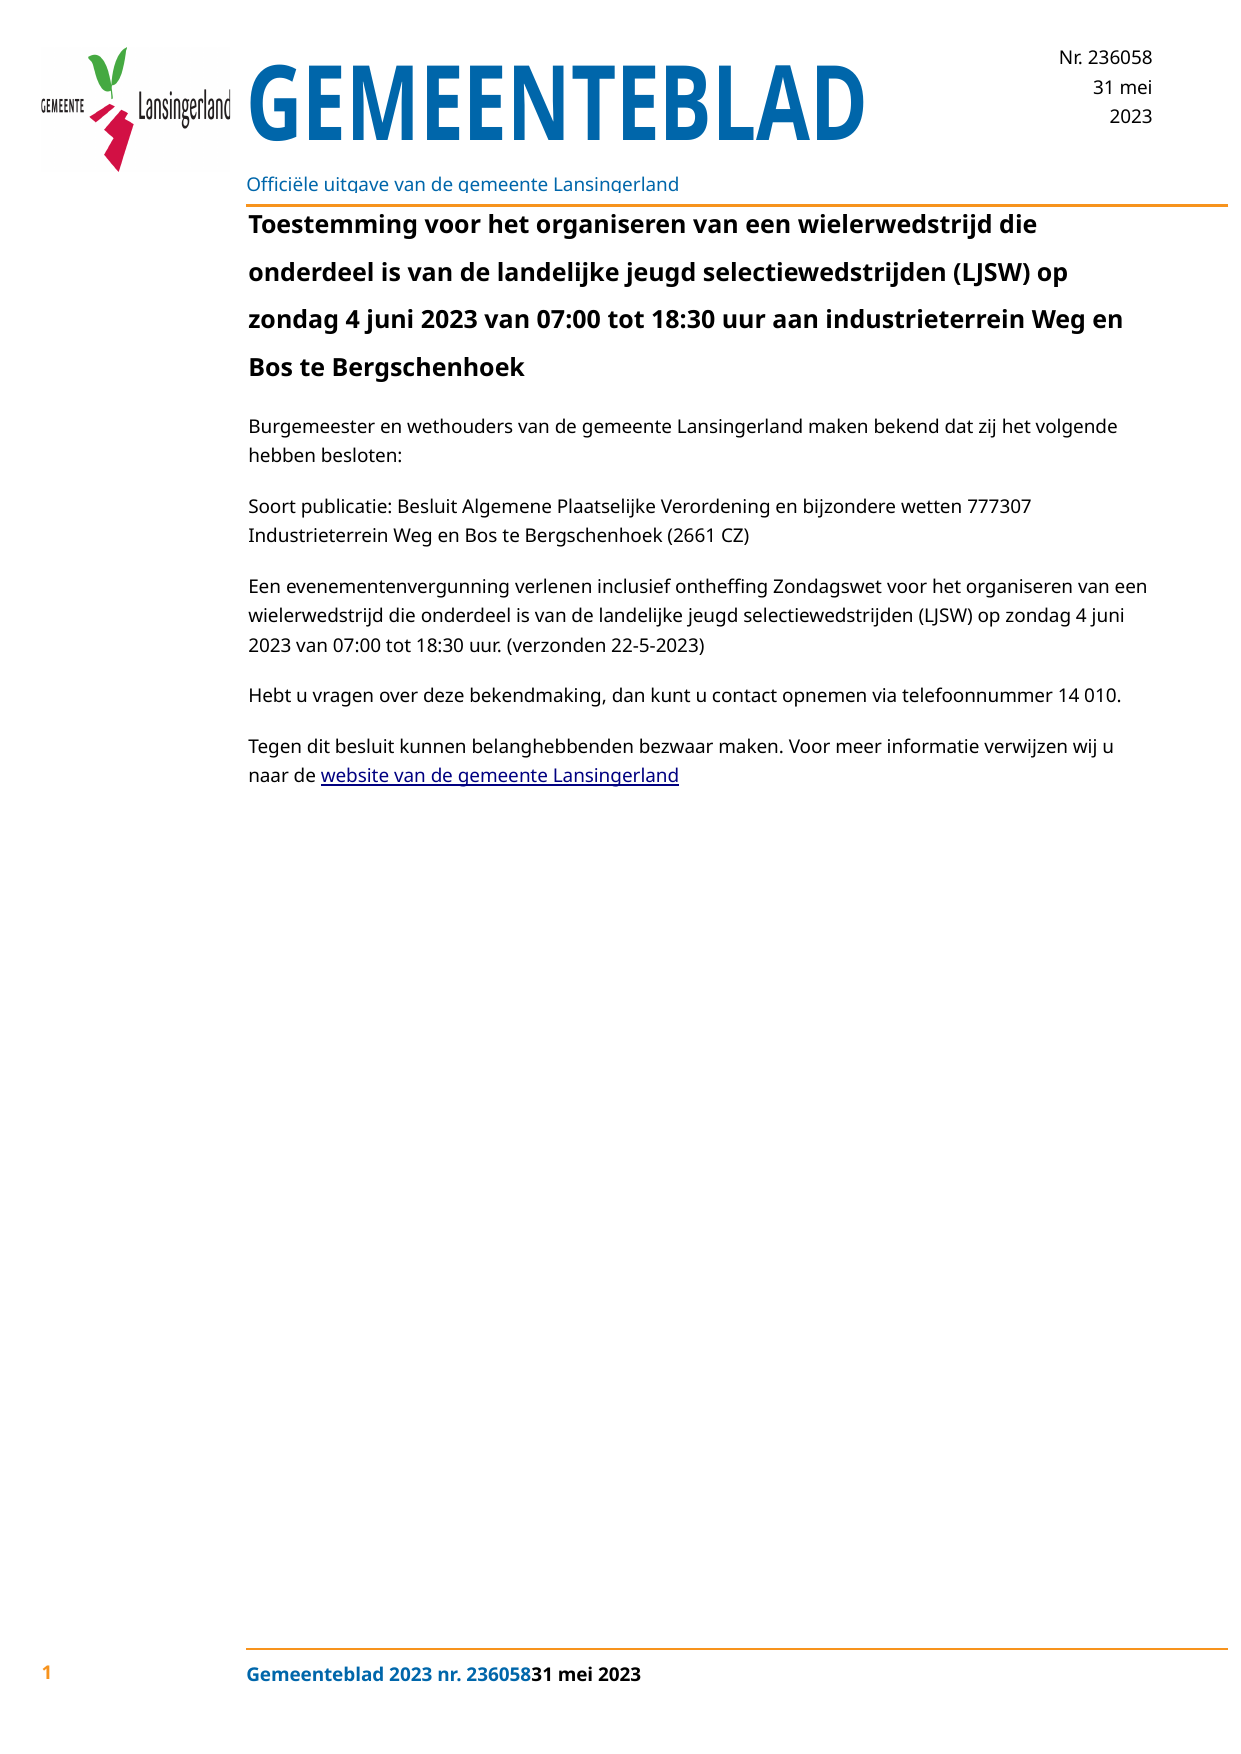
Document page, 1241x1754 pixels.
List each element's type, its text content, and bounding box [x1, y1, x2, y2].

text Tegen dit besluit kunnen belanghebbenden bezwaar maken. Voor meer informatie verwijzen wij u naar de website van de gemeente Lansingerland [248, 733, 1152, 788]
text Toestemming voor het organiseren van een wielerwedstrijd die onderdeel is van de landelijke jeugd selectiewedstrijden (LJSW) op zondag 4 juni 2023 van 07:00 tot 18:30 uur aan industrieterrein Weg en Bos te Bergschenhoek [248, 207, 1152, 384]
picture [41, 47, 231, 172]
text Hebt u vragen over deze bekendmaking, dan kunt u contact opnemen via telefoonnummer 14 010. [248, 683, 1152, 708]
text Een evenementenvergunning verlenen inclusief ontheffing Zondagswet voor het organiseren van een wielerwedstrijd die onderdeel is van de landelijke jeugd selectiewedstrijden (LJSW) op zondag 4 juni 2023 van 07:00 tot 18:30 uur. (verzonden 22-5-2023) [248, 573, 1152, 658]
text Soort publicatie: Besluit Algemene Plaatselijke Verordening en bijzondere wetten 777307 Industrieterrein Weg en Bos te Bergschenhoek (2661 CZ) [248, 493, 1152, 548]
text Burgemeester en wethouders van de gemeente Lansingerland maken bekend dat zij het volgende hebben besloten: [248, 413, 1152, 468]
